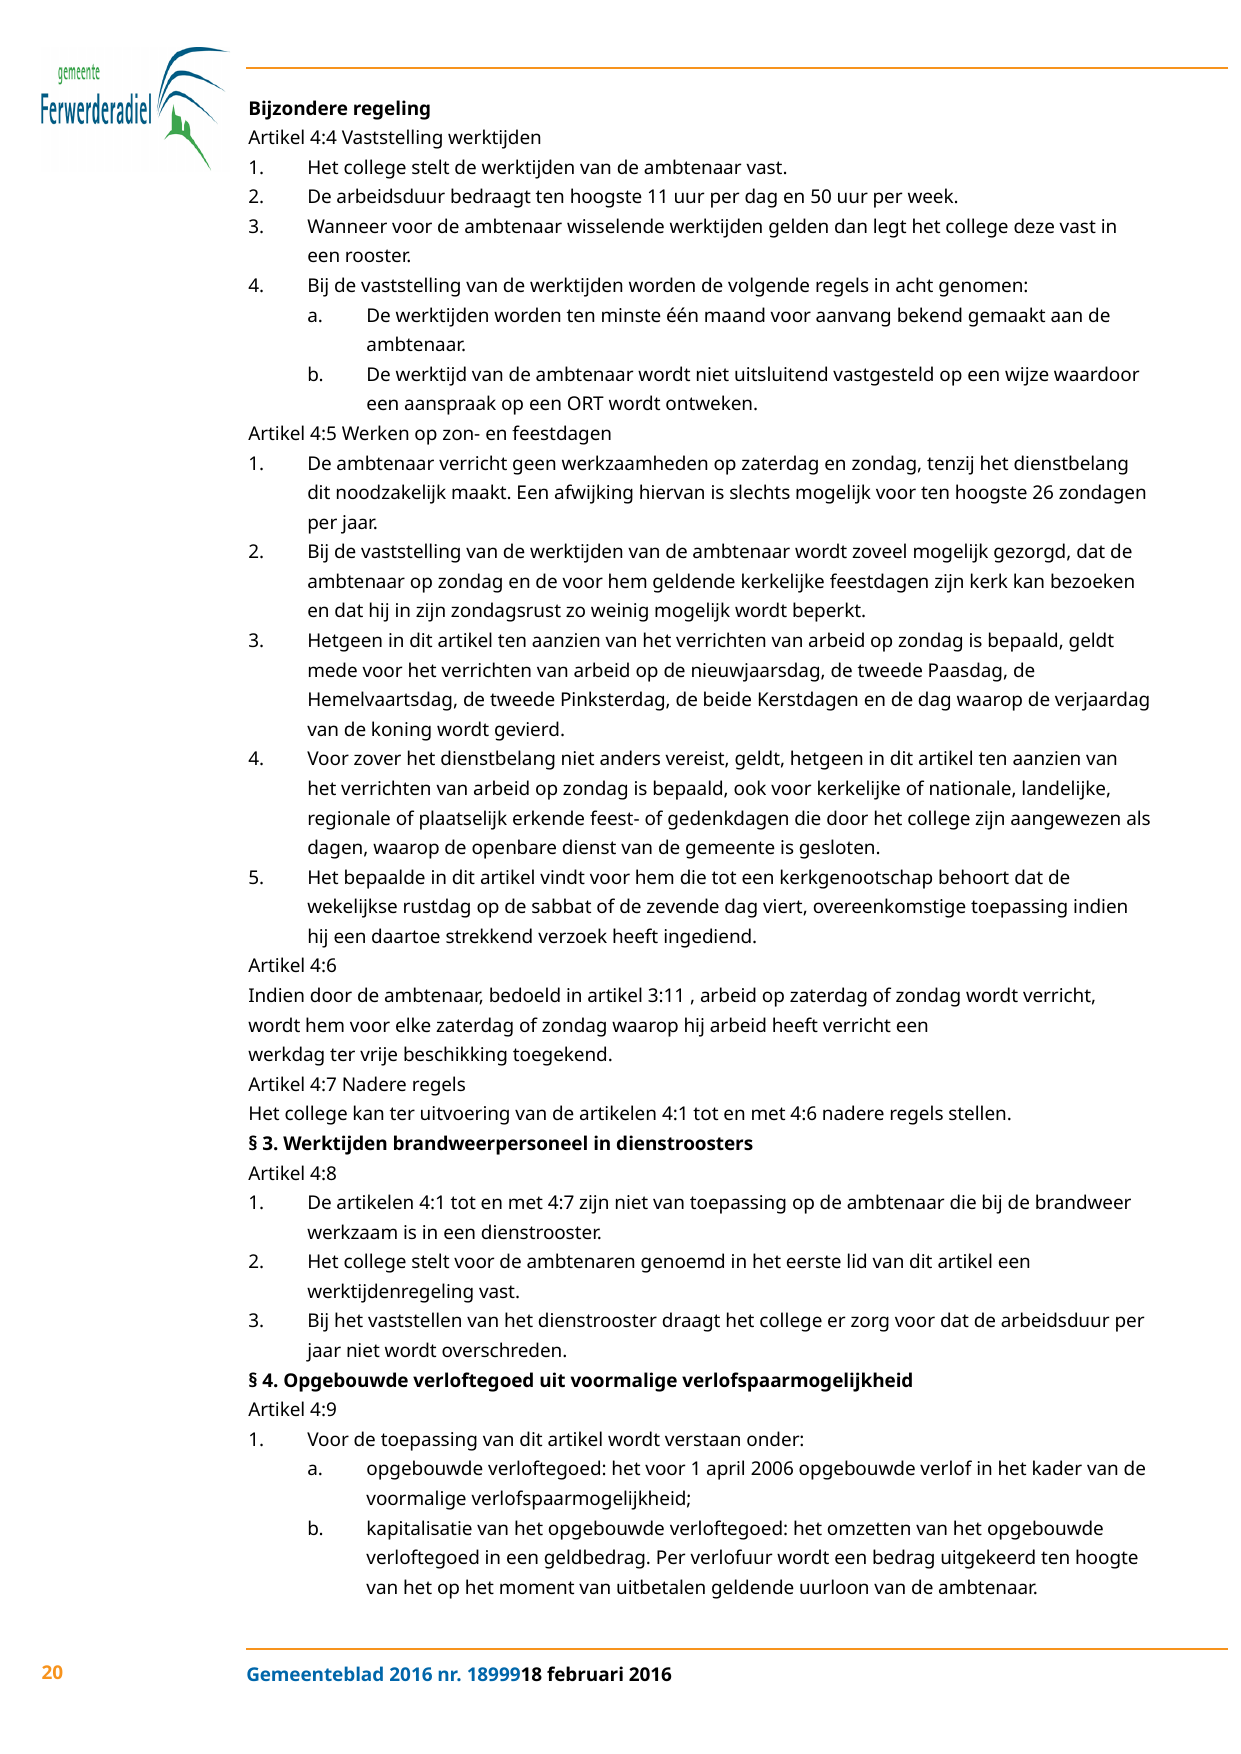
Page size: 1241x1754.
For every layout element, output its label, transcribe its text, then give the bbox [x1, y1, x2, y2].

picture [41, 47, 231, 172]
list opgebouwde verloftegoed: het voor 1 april 2006 opgebouwde verlof in het kader van de voormalige verlofspaarmogelijkheid; [307, 1456, 1152, 1511]
text § 3. Werktijden brandweerpersoneel in dienstroosters [248, 1130, 1152, 1156]
text § 4. Opgebouwde verloftegoed uit voormalige verlofspaarmogelijkheid [248, 1367, 1152, 1393]
text Artikel 4:7 Nadere regels [248, 1071, 1152, 1097]
text Artikel 4:6 [248, 953, 1152, 978]
list Bij het vaststellen van het dienstrooster draagt het college er zorg voor dat de arbeidsduur per jaar niet wordt overschreden. [248, 1308, 1152, 1363]
list Het bepaalde in dit artikel vindt voor hem die tot een kerkgenootschap behoort dat de wekelijkse rustdag op de sabbat of de zevende dag viert, overeenkomstige toepassing indien hij een daartoe strekkend verzoek heeft ingediend. [248, 864, 1152, 949]
list Bij de vaststelling van de werktijden van de ambtenaar wordt zoveel mogelijk gezorgd, dat de ambtenaar op zondag en de voor hem geldende kerkelijke feestdagen zijn kerk kan bezoeken en dat hij in zijn zondagsrust zo weinig mogelijk wordt beperkt. [248, 538, 1152, 623]
list Hetgeen in dit artikel ten aanzien van het verrichten van arbeid op zondag is bepaald, geldt mede voor het verrichten van arbeid op de nieuwjaarsdag, de tweede Paasdag, de Hemelvaartsdag, de tweede Pinksterdag, de beide Kerstdagen en de dag waarop de verjaardag van de koning wordt gevierd. [248, 627, 1152, 742]
text Bijzondere regeling [248, 95, 1152, 121]
text Artikel 4:8 [248, 1160, 1152, 1186]
list De arbeidsduur bedraagt ten hoogste 11 uur per dag en 50 uur per week. [248, 183, 1152, 209]
text werkdag ter vrije beschikking toegekend. [248, 1041, 1152, 1067]
list De werktijden worden ten minste één maand voor aanvang bekend gemaakt aan de ambtenaar. [307, 302, 1152, 357]
text Indien door de ambtenaar, bedoeld in artikel 3:11 , arbeid op zaterdag of zondag wordt verricht, wordt hem voor elke zaterdag of zondag waarop hij arbeid heeft verricht een [248, 982, 1152, 1038]
list Voor de toepassing van dit artikel wordt verstaan onder: [248, 1426, 1152, 1452]
list De ambtenaar verricht geen werkzaamheden op zaterdag en zondag, tenzij het dienstbelang dit noodzakelijk maakt. Een afwijking hiervan is slechts mogelijk voor ten hoogste 26 zondagen per jaar. [248, 450, 1152, 535]
list Bij de vaststelling van de werktijden worden de volgende regels in acht genomen: [248, 272, 1152, 298]
list Het college stelt de werktijden van de ambtenaar vast. [248, 154, 1152, 180]
list Wanneer voor de ambtenaar wisselende werktijden gelden dan legt het college deze vast in een rooster. [248, 213, 1152, 268]
list De artikelen 4:1 tot en met 4:7 zijn niet van toepassing op de ambtenaar die bij de brandweer werkzaam is in een dienstrooster. [248, 1189, 1152, 1245]
list kapitalisatie van het opgebouwde verloftegoed: het omzetten van het opgebouwde verloftegoed in een geldbedrag. Per verlofuur wordt een bedrag uitgekeerd ten hoogte van het op het moment van uitbetalen geldende uurloon van de ambtenaar. [307, 1515, 1152, 1600]
list Voor zover het dienstbelang niet anders vereist, geldt, hetgeen in dit artikel ten aanzien van het verrichten van arbeid op zondag is bepaald, ook voor kerkelijke of nationale, landelijke, regionale of plaatselijk erkende feest- of gedenkdagen die door het college zijn aangewezen als dagen, waarop de openbare dienst van de gemeente is gesloten. [248, 746, 1152, 860]
text Het college kan ter uitvoering van de artikelen 4:1 tot en met 4:6 nadere regels stellen. [248, 1101, 1152, 1126]
text Artikel 4:5 Werken op zon- en feestdagen [248, 420, 1152, 446]
list Het college stelt voor de ambtenaren genoemd in het eerste lid van dit artikel een werktijdenregeling vast. [248, 1248, 1152, 1304]
text Artikel 4:9 [248, 1396, 1152, 1422]
text Artikel 4:4 Vaststelling werktijden [248, 124, 1152, 150]
list De werktijd van de ambtenaar wordt niet uitsluitend vastgesteld op een wijze waardoor een aanspraak op een ORT wordt ontweken. [307, 361, 1152, 416]
